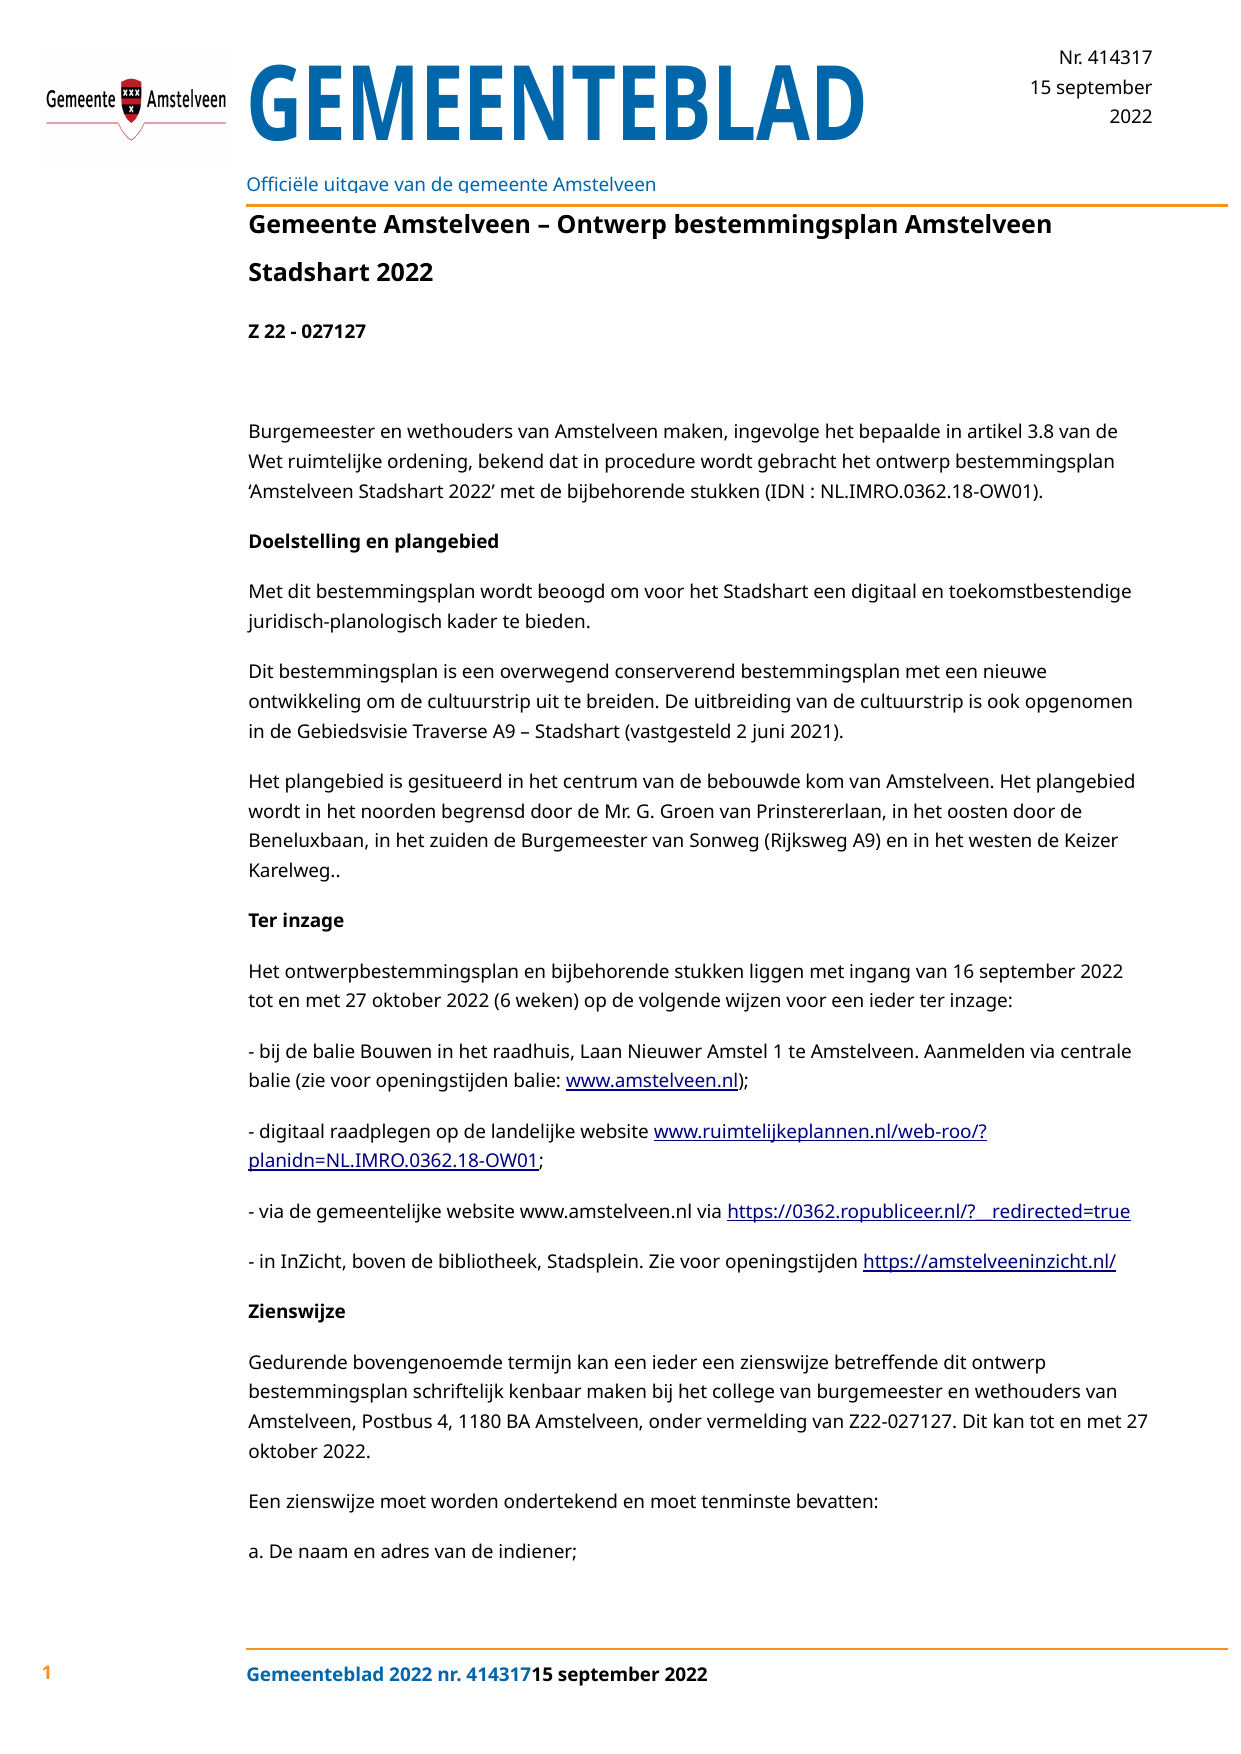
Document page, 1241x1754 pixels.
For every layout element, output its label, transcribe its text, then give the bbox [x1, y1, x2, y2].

text Het ontwerpbestemmingsplan en bijbehorende stukken liggen met ingang van 16 september 2022 tot en met 27 oktober 2022 (6 weken) op de volgende wijzen voor een ieder ter inzage: [248, 958, 1152, 1013]
picture [41, 47, 231, 172]
text - via de gemeentelijke website www.amstelveen.nl via https://0362.ropubliceer.nl/?__redirected=true [248, 1198, 1152, 1224]
text Gedurende bovengenoemde termijn kan een ieder een zienswijze betreffende dit ontwerp bestemmingsplan schriftelijk kenbaar maken bij het college van burgemeester en wethouders van Amstelveen, Postbus 4, 1180 BA Amstelveen, onder vermelding van Z22-027127. Dit kan tot en met 27 oktober 2022. [248, 1349, 1152, 1464]
text Gemeente Amstelveen – Ontwerp bestemmingsplan Amstelveen Stadshart 2022 [248, 207, 1152, 288]
text - bij de balie Bouwen in het raadhuis, Laan Nieuwer Amstel 1 te Amstelveen. Aanmelden via centrale balie (zie voor openingstijden balie: www.amstelveen.nl); [248, 1038, 1152, 1093]
text Burgemeester en wethouders van Amstelveen maken, ingevolge het bepaalde in artikel 3.8 van de Wet ruimtelijke ordening, bekend dat in procedure wordt gebracht het ontwerp bestemmingsplan ‘Amstelveen Stadshart 2022’ met de bijbehorende stukken (IDN : NL.IMRO.0362.18-OW01). [248, 419, 1152, 504]
text Met dit bestemmingsplan wordt beoogd om voor het Stadshart een digitaal en toekomstbestendige juridisch-planologisch kader te bieden. [248, 579, 1152, 634]
text - in InZicht, boven de bibliotheek, Stadsplein. Zie voor openingstijden https://amstelveeninzicht.nl/ [248, 1248, 1152, 1274]
text Zienswijze [248, 1299, 1152, 1324]
text Doelstelling en plangebied [248, 528, 1152, 554]
text - digitaal raadplegen op de landelijke website www.ruimtelijkeplannen.nl/web-roo/?planidn=NL.IMRO.0362.18-OW01; [248, 1118, 1152, 1173]
text Een zienswijze moet worden ondertekend en moet tenminste bevatten: [248, 1488, 1152, 1514]
text Z 22 - 027127 [248, 318, 1152, 344]
text a. De naam en adres van de indiener; [248, 1539, 1152, 1564]
text Dit bestemmingsplan is een overwegend conserverend bestemmingsplan met een nieuwe ontwikkeling om de cultuurstrip uit te breiden. De uitbreiding van de cultuurstrip is ook opgenomen in de Gebiedsvisie Traverse A9 – Stadshart (vastgesteld 2 juni 2021). [248, 659, 1152, 744]
text Ter inzage [248, 907, 1152, 933]
text Het plangebied is gesitueerd in het centrum van de bebouwde kom van Amstelveen. Het plangebied wordt in het noorden begrensd door de Mr. G. Groen van Prinstererlaan, in het oosten door de Beneluxbaan, in het zuiden de Burgemeester van Sonweg (Rijksweg A9) en in het westen de Keizer Karelweg.. [248, 768, 1152, 883]
